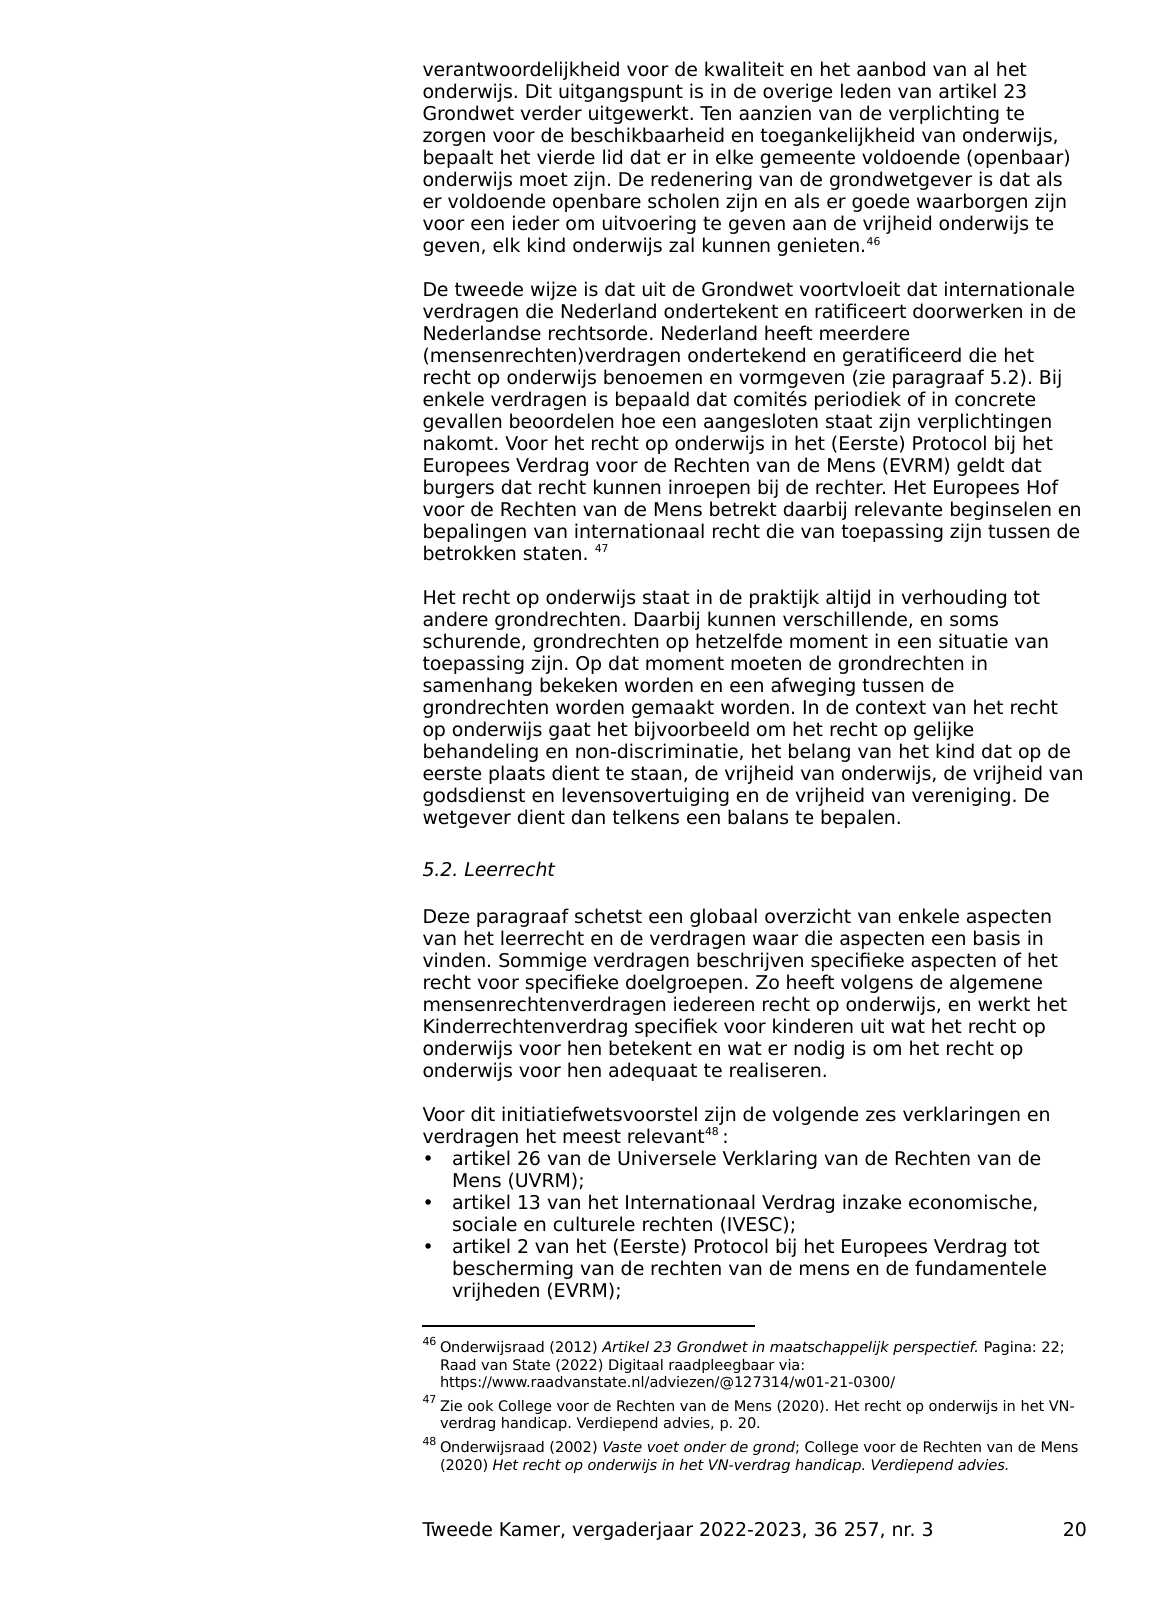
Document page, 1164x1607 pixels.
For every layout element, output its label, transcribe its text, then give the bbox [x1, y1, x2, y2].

text • artikel 2 van het (Eerste) Protocol bij het Europees Verdrag tot bescherming van de rechten van de mens en de fundamentele vrijheden (EVRM); [422, 1236, 1087, 1302]
text • artikel 26 van de Universele Verklaring van de Rechten van de Mens (UVRM); [422, 1148, 1087, 1192]
text Het recht op onderwijs staat in de praktijk altijd in verhouding tot andere grondrechten. Daarbij kunnen verschillende, en soms schurende, grondrechten op hetzelfde moment in een situatie van toepassing zijn. Op dat moment moeten de grondrechten in samenhang bekeken worden en een afweging tussen de grondrechten worden gemaakt worden. In de context van het recht op onderwijs gaat het bijvoorbeeld om het recht op gelijke behandeling en non-discriminatie, het belang van het kind dat op de eerste plaats dient te staan, de vrijheid van onderwijs, de vrijheid van godsdienst en levensovertuiging en de vrijheid van vereniging. De wetgever dient dan telkens een balans te bepalen. [422, 587, 1087, 829]
text Voor dit initiatiefwetsvoorstel zijn de volgende zes verklaringen en verdragen het meest relevant: [422, 1104, 1087, 1148]
text Deze paragraaf schetst een globaal overzicht van enkele aspecten van het leerrecht en de verdragen waar die aspecten een basis in vinden. Sommige verdragen beschrijven specifieke aspecten of het recht voor specifieke doelgroepen. Zo heeft volgens de algemene mensenrechtenverdragen iedereen recht op onderwijs, en werkt het Kinderrechtenverdrag specifiek voor kinderen uit wat het recht op onderwijs voor hen betekent en wat er nodig is om het recht op onderwijs voor hen adequaat te realiseren. [422, 906, 1087, 1082]
text Onderwijsraad (2002) Vaste voet onder de grond; College voor de Rechten van de Mens (2020) Het recht op onderwijs in het VN-verdrag handicap. Verdiepend advies. [422, 1435, 1087, 1474]
text Zie ook College voor de Rechten van de Mens (2020). Het recht op onderwijs in het VN-verdrag handicap. Verdiepend advies, p. 20. [422, 1393, 1087, 1432]
text • artikel 13 van het Internationaal Verdrag inzake economische, sociale en culturele rechten (IVESC); [422, 1192, 1087, 1236]
text De tweede wijze is dat uit de Grondwet voortvloeit dat internationale verdragen die Nederland ondertekent en ratificeert doorwerken in de Nederlandse rechtsorde. Nederland heeft meerdere (mensenrechten)verdragen ondertekend en geratificeerd die het recht op onderwijs benoemen en vormgeven (zie paragraaf 5.2). Bij enkele verdragen is bepaald dat comités periodiek of in concrete gevallen beoordelen hoe een aangesloten staat zijn verplichtingen nakomt. Voor het recht op onderwijs in het (Eerste) Protocol bij het Europees Verdrag voor de Rechten van de Mens (EVRM) geldt dat burgers dat recht kunnen inroepen bij de rechter. Het Europees Hof voor de Rechten van de Mens betrekt daarbij relevante beginselen en bepalingen van internationaal recht die van toepassing zijn tussen de betrokken staten. [422, 279, 1087, 565]
text Onderwijsraad (2012) Artikel 23 Grondwet in maatschappelijk perspectief. Pagina: 22; Raad van State (2022) Digitaal raadpleegbaar via: https://www.raadvanstate.nl/adviezen/@127314/w01-21-0300/ [422, 1335, 1087, 1391]
text verantwoordelijkheid voor de kwaliteit en het aanbod van al het onderwijs. Dit uitgangspunt is in de overige leden van artikel 23 Grondwet verder uitgewerkt. Ten aanzien van de verplichting te zorgen voor de beschikbaarheid en toegankelijkheid van onderwijs, bepaalt het vierde lid dat er in elke gemeente voldoende (openbaar) onderwijs moet zijn. De redenering van de grondwetgever is dat als er voldoende openbare scholen zijn en als er goede waarborgen zijn voor een ieder om uitvoering te geven aan de vrijheid onderwijs te geven, elk kind onderwijs zal kunnen genieten. [422, 59, 1087, 257]
subtitle 5.2. Leerrecht [422, 859, 1087, 881]
